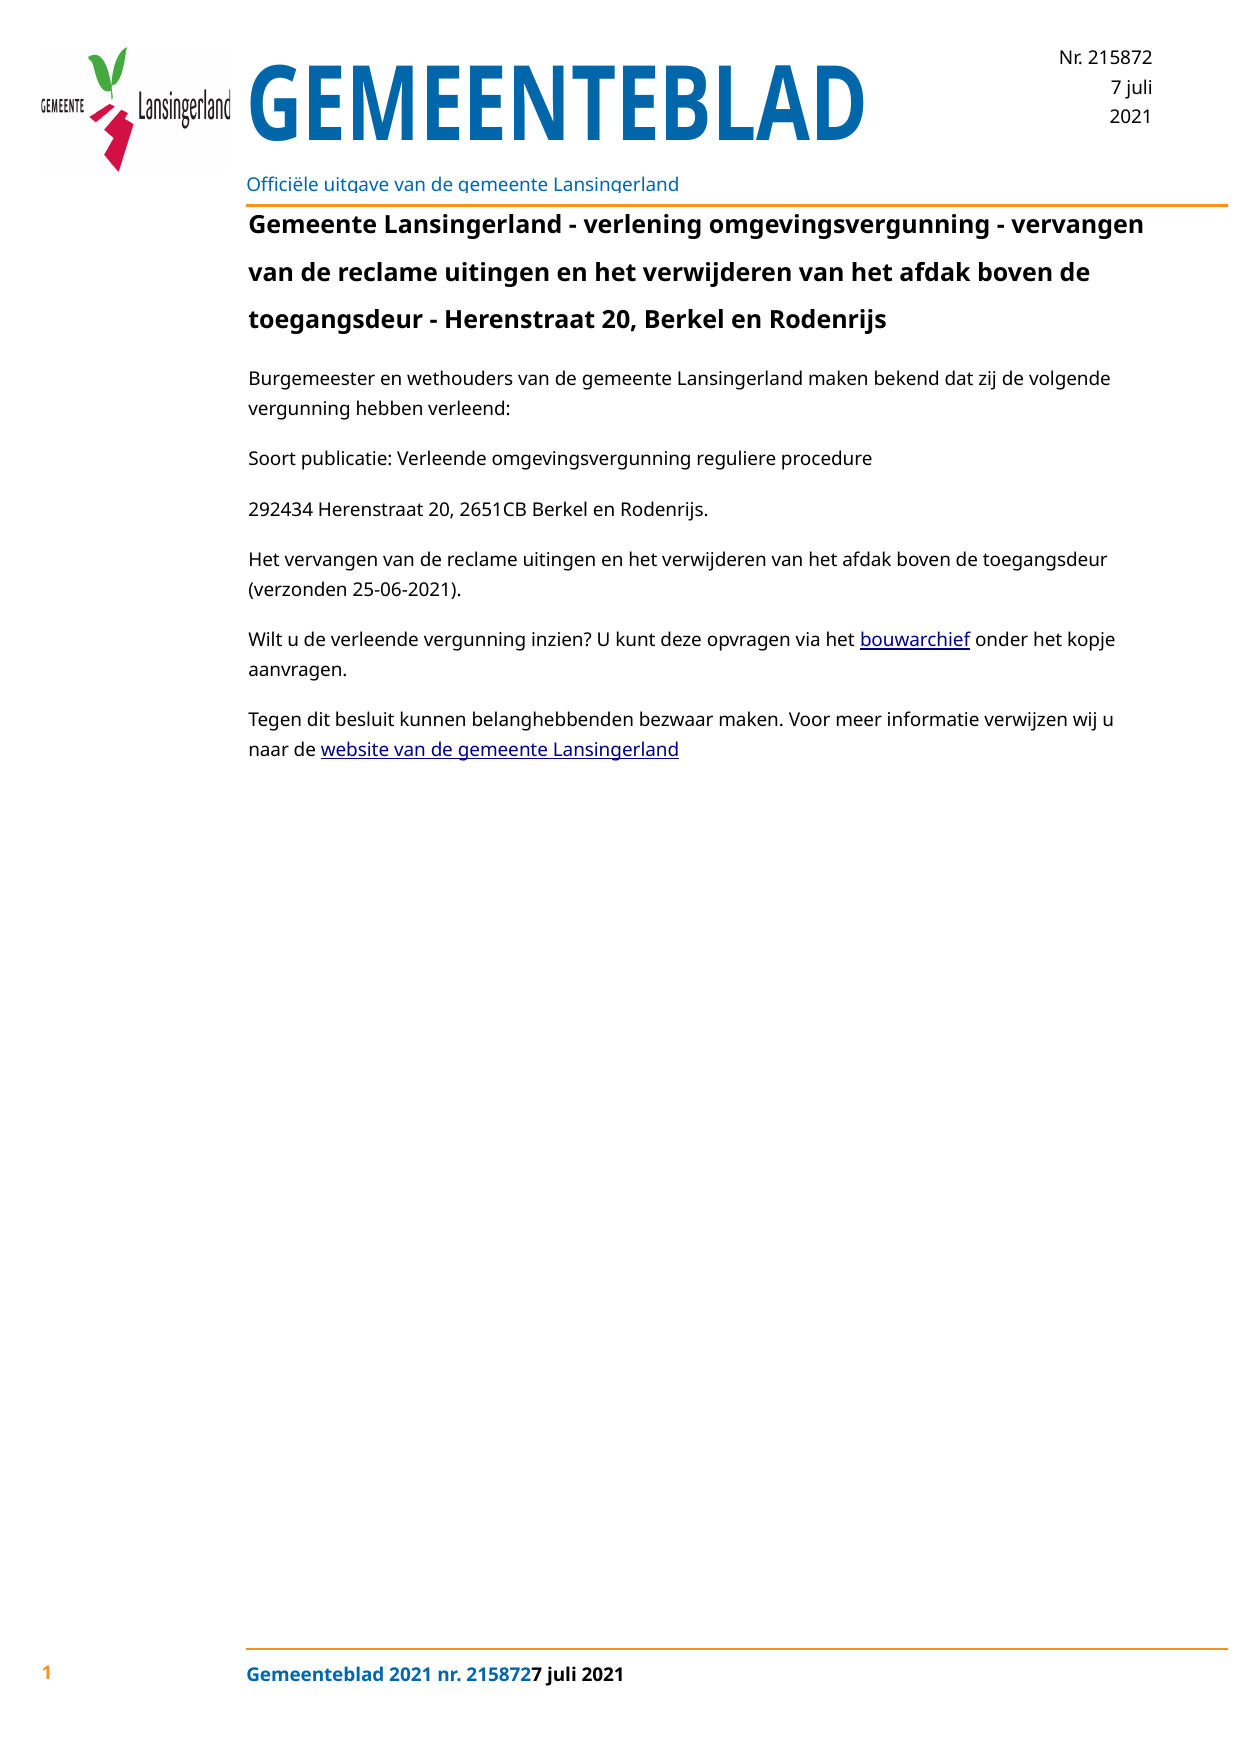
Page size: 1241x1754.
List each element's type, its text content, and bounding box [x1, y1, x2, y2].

text Soort publicatie: Verleende omgevingsvergunning reguliere procedure [248, 446, 1152, 471]
text Tegen dit besluit kunnen belanghebbenden bezwaar maken. Voor meer informatie verwijzen wij u naar de website van de gemeente Lansingerland [248, 706, 1152, 762]
text Burgemeester en wethouders van de gemeente Lansingerland maken bekend dat zij de volgende vergunning hebben verleend: [248, 366, 1152, 421]
text Het vervangen van de reclame uitingen en het verwijderen van het afdak boven de toegangsdeur (verzonden 25-06-2021). [248, 546, 1152, 602]
text Gemeente Lansingerland - verlening omgevingsvergunning - vervangen van de reclame uitingen en het verwijderen van het afdak boven de toegangsdeur - Herenstraat 20, Berkel en Rodenrijs [248, 207, 1152, 336]
text 292434 Herenstraat 20, 2651CB Berkel en Rodenrijs. [248, 496, 1152, 522]
picture [41, 47, 231, 172]
text Wilt u de verleende vergunning inzien? U kunt deze opvragen via het bouwarchief onder het kopje aanvragen. [248, 626, 1152, 682]
